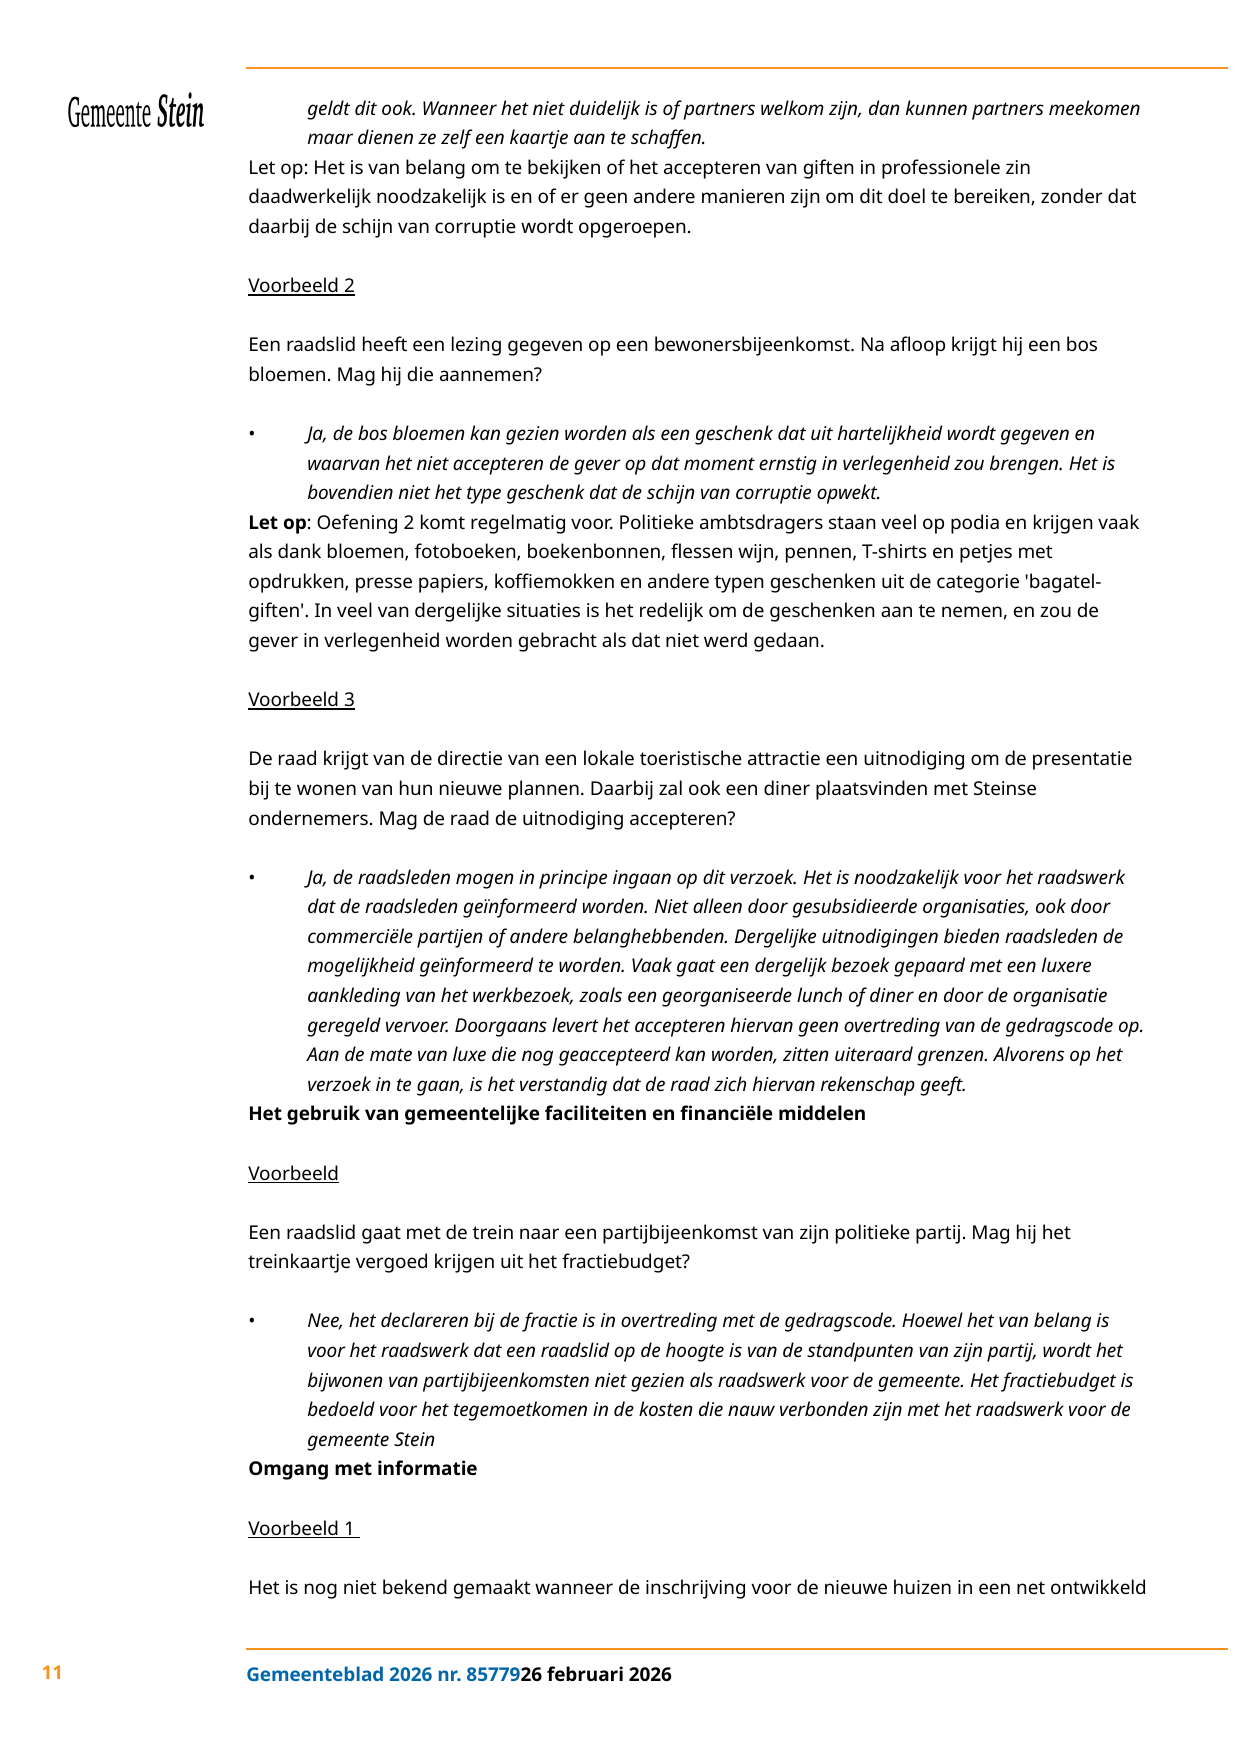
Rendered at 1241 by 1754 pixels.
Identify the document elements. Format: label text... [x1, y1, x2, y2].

text Let op: Oefening 2 komt regelmatig voor. Politieke ambtsdragers staan veel op podia en krijgen vaak als dank bloemen, fotoboeken, boekenbonnen, flessen wijn, pennen, T-shirts en petjes met opdrukken, presse papiers, koffiemokken en andere typen geschenken uit de categorie 'bagatel- giften'. In veel van dergelijke situaties is het redelijk om de geschenken aan te nemen, en zou de gever in verlegenheid worden gebracht als dat niet werd gedaan. [248, 509, 1152, 653]
text Voorbeeld 3 [248, 686, 1152, 712]
list Nee, het declareren bij de fractie is in overtreding met de gedragscode. Hoewel het van belang is voor het raadswerk dat een raadslid op de hoogte is van de standpunten van zijn partij, wordt het bijwonen van partijbijeenkomsten niet gezien als raadswerk voor de gemeente. Het fractiebudget is bedoeld voor het tegemoetkomen in de kosten die nauw verbonden zijn met het raadswerk voor de gemeente Stein [248, 1308, 1152, 1452]
text Voorbeeld 2 [248, 272, 1152, 298]
list geldt dit ook. Wanneer het niet duidelijk is of partners welkom zijn, dan kunnen partners meekomen maar dienen ze zelf een kaartje aan te schaffen. [248, 95, 1152, 150]
text Het gebruik van gemeentelijke faciliteiten en financiële middelen [248, 1101, 1152, 1126]
text Een raadslid gaat met de trein naar een partijbijeenkomst van zijn politieke partij. Mag hij het treinkaartje vergoed krijgen uit het fractiebudget? [248, 1219, 1152, 1274]
picture [41, 47, 231, 172]
text Het is nog niet bekend gemaakt wanneer de inschrijving voor de nieuwe huizen in een net ontwikkeld [248, 1574, 1152, 1600]
list Ja, de raadsleden mogen in principe ingaan op dit verzoek. Het is noodzakelijk voor het raadswerk dat de raadsleden geïnformeerd worden. Niet alleen door gesubsidieerde organisaties, ook door commerciële partijen of andere belanghebbenden. Dergelijke uitnodigingen bieden raadsleden de mogelijkheid geïnformeerd te worden. Vaak gaat een dergelijk bezoek gepaard met een luxere aankleding van het werkbezoek, zoals een georganiseerde lunch of diner en door de organisatie geregeld vervoer. Doorgaans levert het accepteren hiervan geen overtreding van de gedragscode op. Aan de mate van luxe die nog geaccepteerd kan worden, zitten uiteraard grenzen. Alvorens op het verzoek in te gaan, is het verstandig dat de raad zich hiervan rekenschap geeft. [248, 864, 1152, 1097]
text Een raadslid heeft een lezing gegeven op een bewonersbijeenkomst. Na afloop krijgt hij een bos bloemen. Mag hij die aannemen? [248, 331, 1152, 387]
text De raad krijgt van de directie van een lokale toeristische attractie een uitnodiging om de presentatie bij te wonen van hun nieuwe plannen. Daarbij zal ook een diner plaatsvinden met Steinse ondernemers. Mag de raad de uitnodiging accepteren? [248, 746, 1152, 831]
text Let op: Het is van belang om te bekijken of het accepteren van giften in professionele zin daadwerkelijk noodzakelijk is en of er geen andere manieren zijn om dit doel te bereiken, zonder dat daarbij de schijn van corruptie wordt opgeroepen. [248, 154, 1152, 239]
list Ja, de bos bloemen kan gezien worden als een geschenk dat uit hartelijkheid wordt gegeven en waarvan het niet accepteren de gever op dat moment ernstig in verlegenheid zou brengen. Het is bovendien niet het type geschenk dat de schijn van corruptie opwekt. [248, 420, 1152, 505]
text Omgang met informatie [248, 1456, 1152, 1481]
text Voorbeeld 1 [248, 1515, 1152, 1541]
text Voorbeeld [248, 1160, 1152, 1186]
